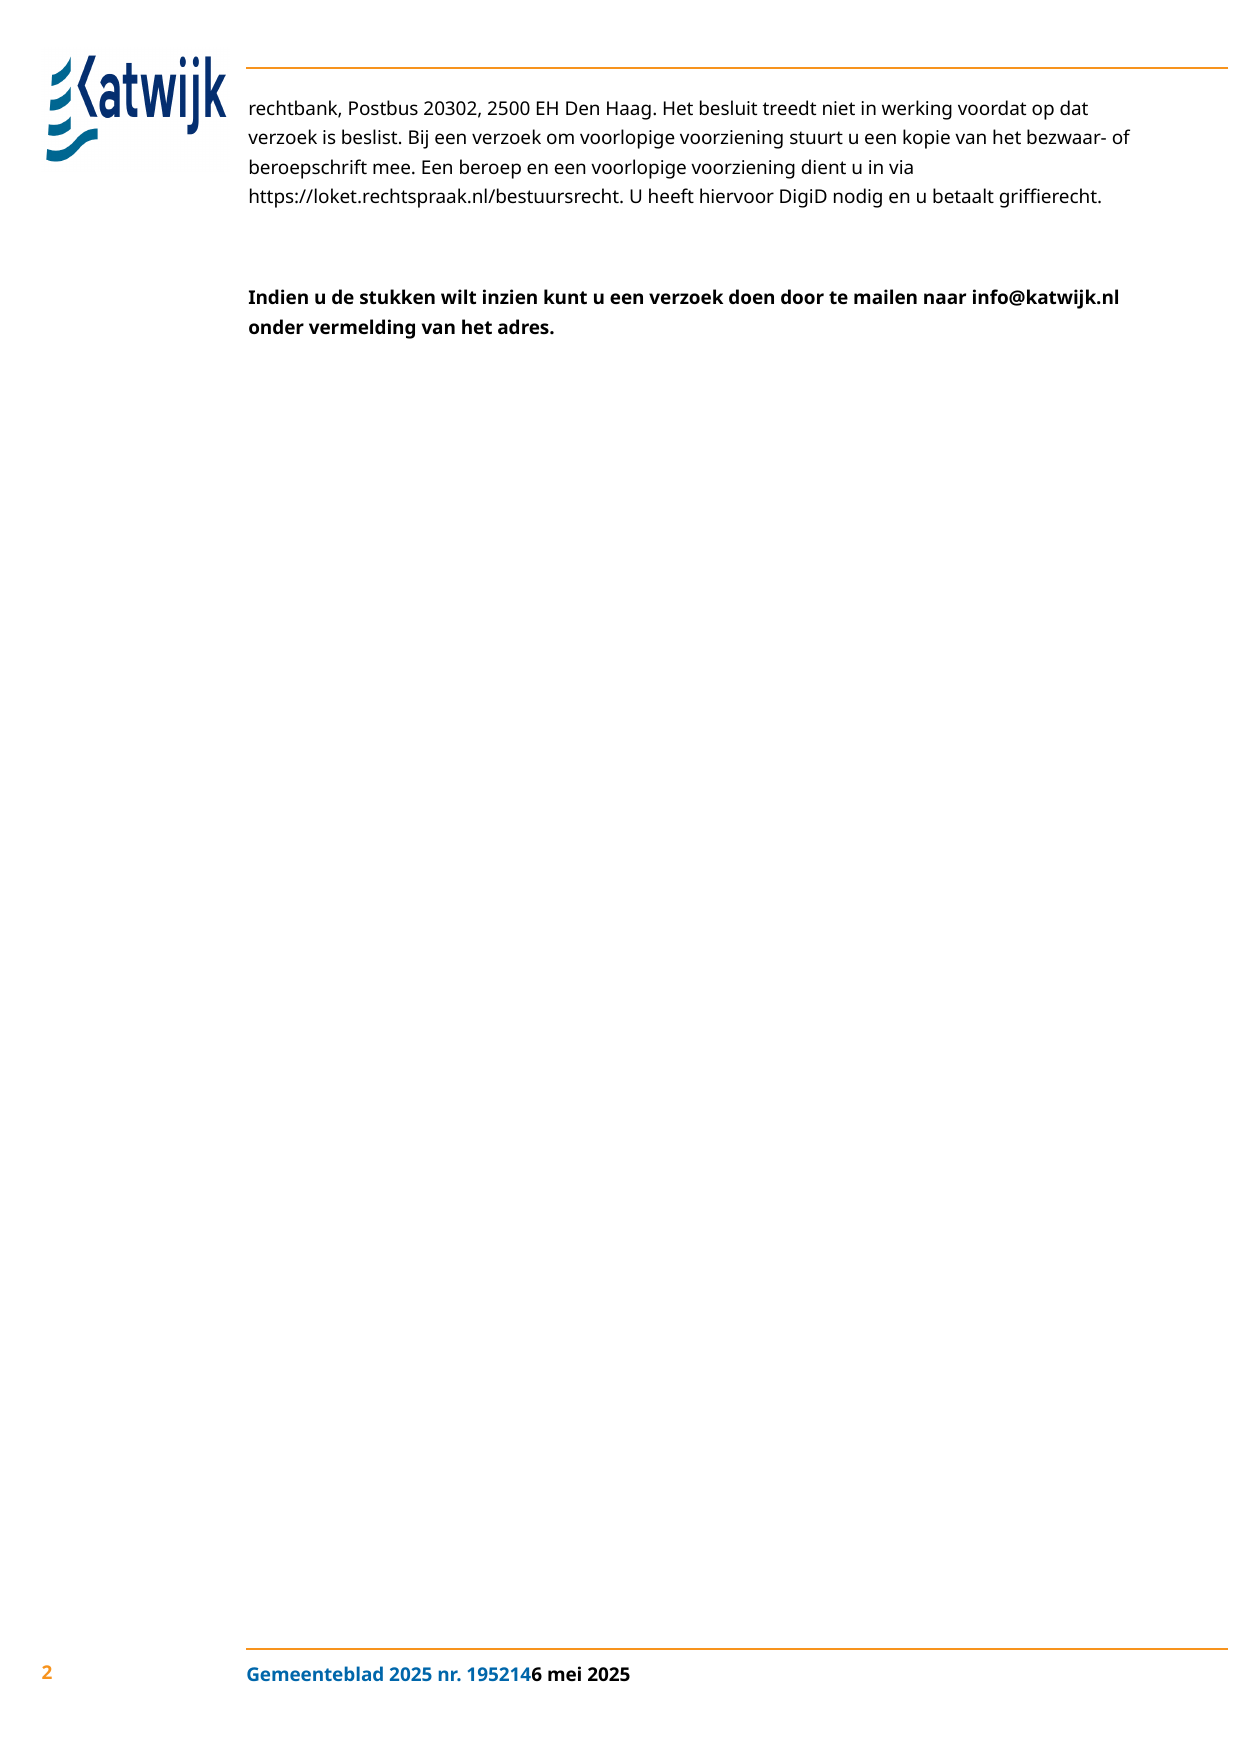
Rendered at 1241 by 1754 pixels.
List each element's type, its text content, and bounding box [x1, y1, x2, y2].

picture [41, 47, 231, 172]
text rechtbank, Postbus 20302, 2500 EH Den Haag. Het besluit treedt niet in werking voordat op dat verzoek is beslist. Bij een verzoek om voorlopige voorziening stuurt u een kopie van het bezwaar- of beroepschrift mee. Een beroep en een voorlopige voorziening dient u in via https://loket.rechtspraak.nl/bestuursrecht. U heeft hiervoor DigiD nodig en u betaalt griffierecht. [248, 95, 1152, 209]
text Indien u de stukken wilt inzien kunt u een verzoek doen door te mailen naar info@katwijk.nl onder vermelding van het adres. [248, 284, 1152, 340]
